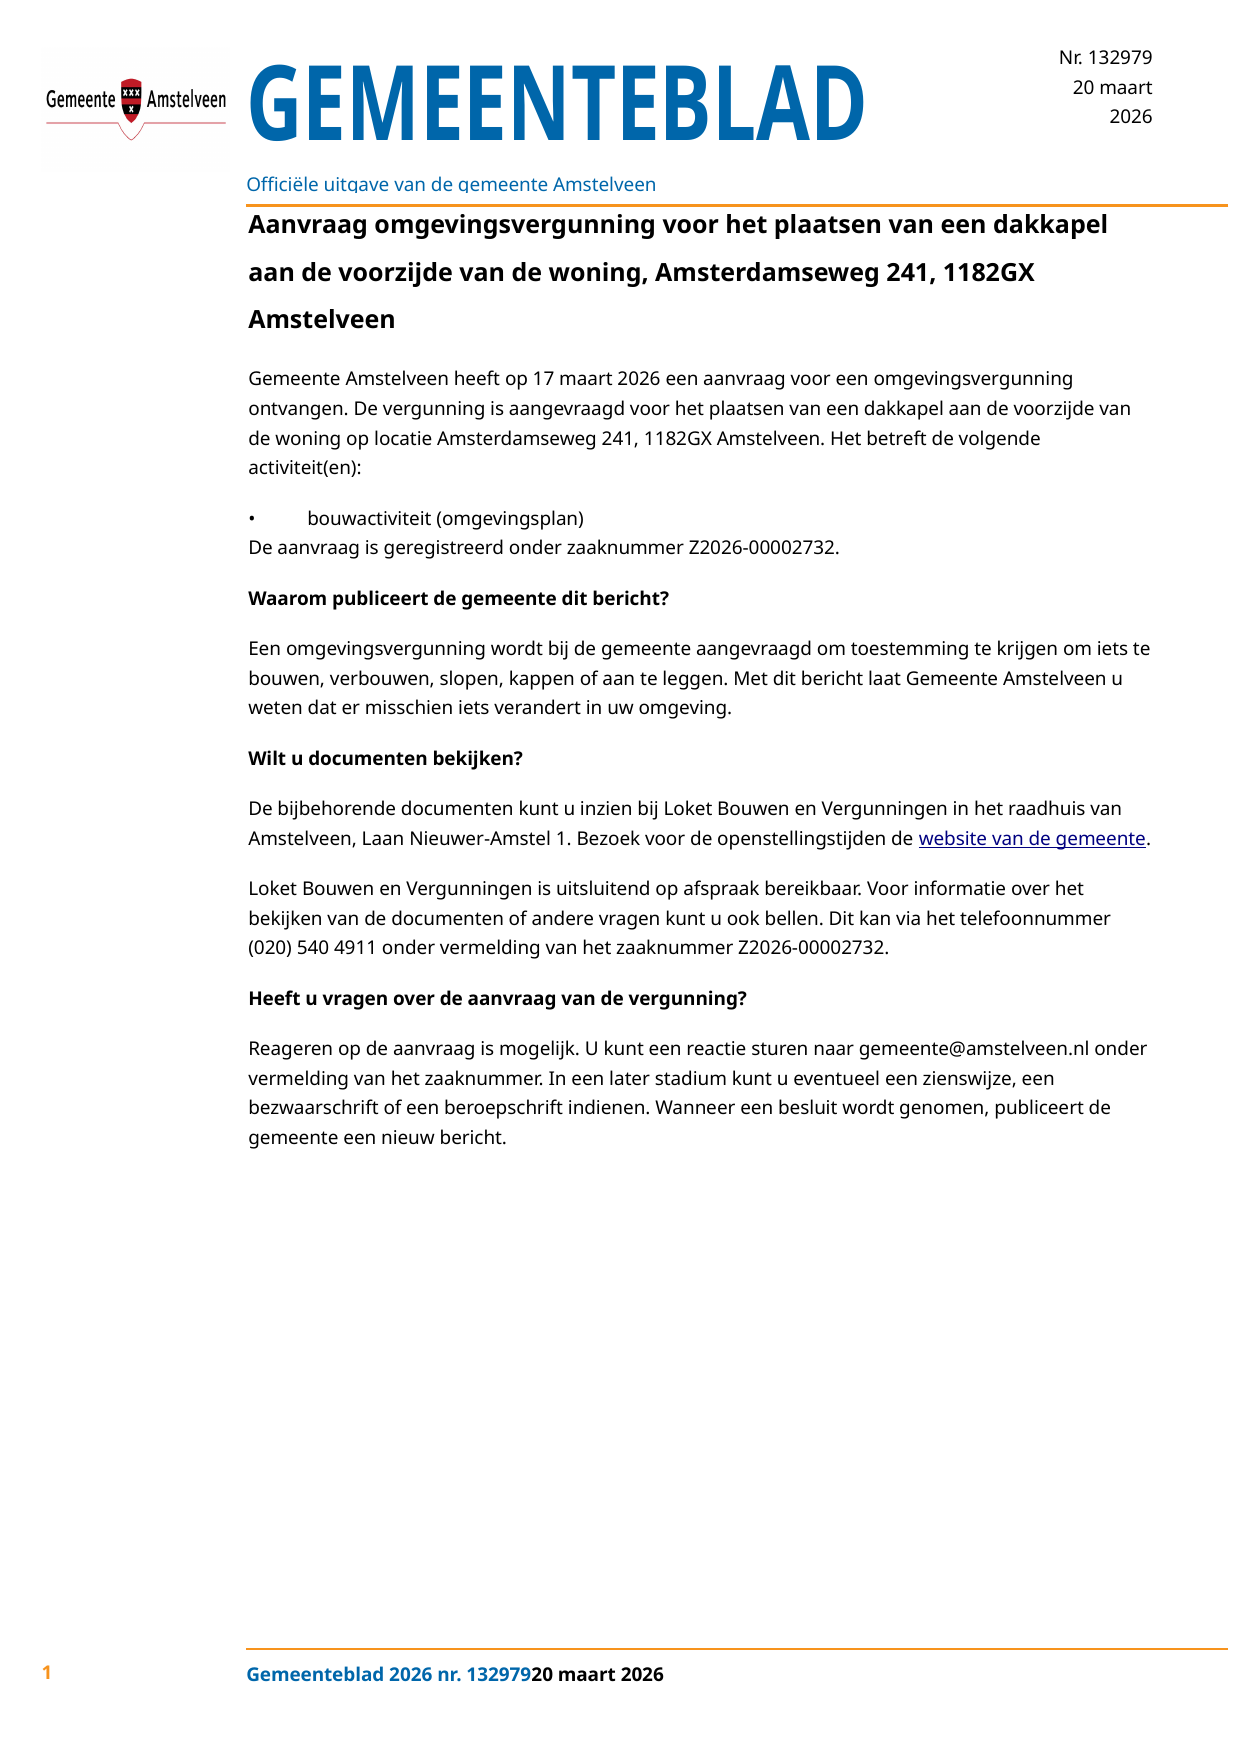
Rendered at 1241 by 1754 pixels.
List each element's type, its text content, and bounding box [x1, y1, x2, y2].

text Gemeente Amstelveen heeft op 17 maart 2026 een aanvraag voor een omgevingsvergunning ontvangen. De vergunning is aangevraagd voor het plaatsen van een dakkapel aan de voorzijde van de woning op locatie Amsterdamseweg 241, 1182GX Amstelveen. Het betreft de volgende activiteit(en): [248, 366, 1152, 480]
text Heeft u vragen over de aanvraag van de vergunning? [248, 985, 1152, 1010]
text De bijbehorende documenten kunt u inzien bij Loket Bouwen en Vergunningen in het raadhuis van Amstelveen, Laan Nieuwer-Amstel 1. Bezoek voor de openstellingstijden de website van de gemeente. [248, 795, 1152, 850]
list bouwactiviteit (omgevingsplan) [248, 505, 1152, 530]
text De aanvraag is geregistreerd onder zaaknummer Z2026-00002732. [248, 534, 1152, 560]
picture [41, 47, 231, 172]
text Waarom publiceert de gemeente dit bericht? [248, 585, 1152, 610]
text Wilt u documenten bekijken? [248, 745, 1152, 770]
text Een omgevingsvergunning wordt bij de gemeente aangevraagd om toestemming te krijgen om iets te bouwen, verbouwen, slopen, kappen of aan te leggen. Met dit bericht laat Gemeente Amstelveen u weten dat er misschien iets verandert in uw omgeving. [248, 635, 1152, 720]
text Loket Bouwen en Vergunningen is uitsluitend op afspraak bereikbaar. Voor informatie over het bekijken van de documenten of andere vragen kunt u ook bellen. Dit kan via het telefoonnummer (020) 540 4911 onder vermelding van het zaaknummer Z2026-00002732. [248, 875, 1152, 960]
text Aanvraag omgevingsvergunning voor het plaatsen van een dakkapel aan de voorzijde van de woning, Amsterdamseweg 241, 1182GX Amstelveen [248, 207, 1152, 336]
text Reageren op de aanvraag is mogelijk. U kunt een reactie sturen naar gemeente@amstelveen.nl onder vermelding van het zaaknummer. In een later stadium kunt u eventueel een zienswijze, een bezwaarschrift of een beroepschrift indienen. Wanneer een besluit wordt genomen, publiceert de gemeente een nieuw bericht. [248, 1035, 1152, 1149]
